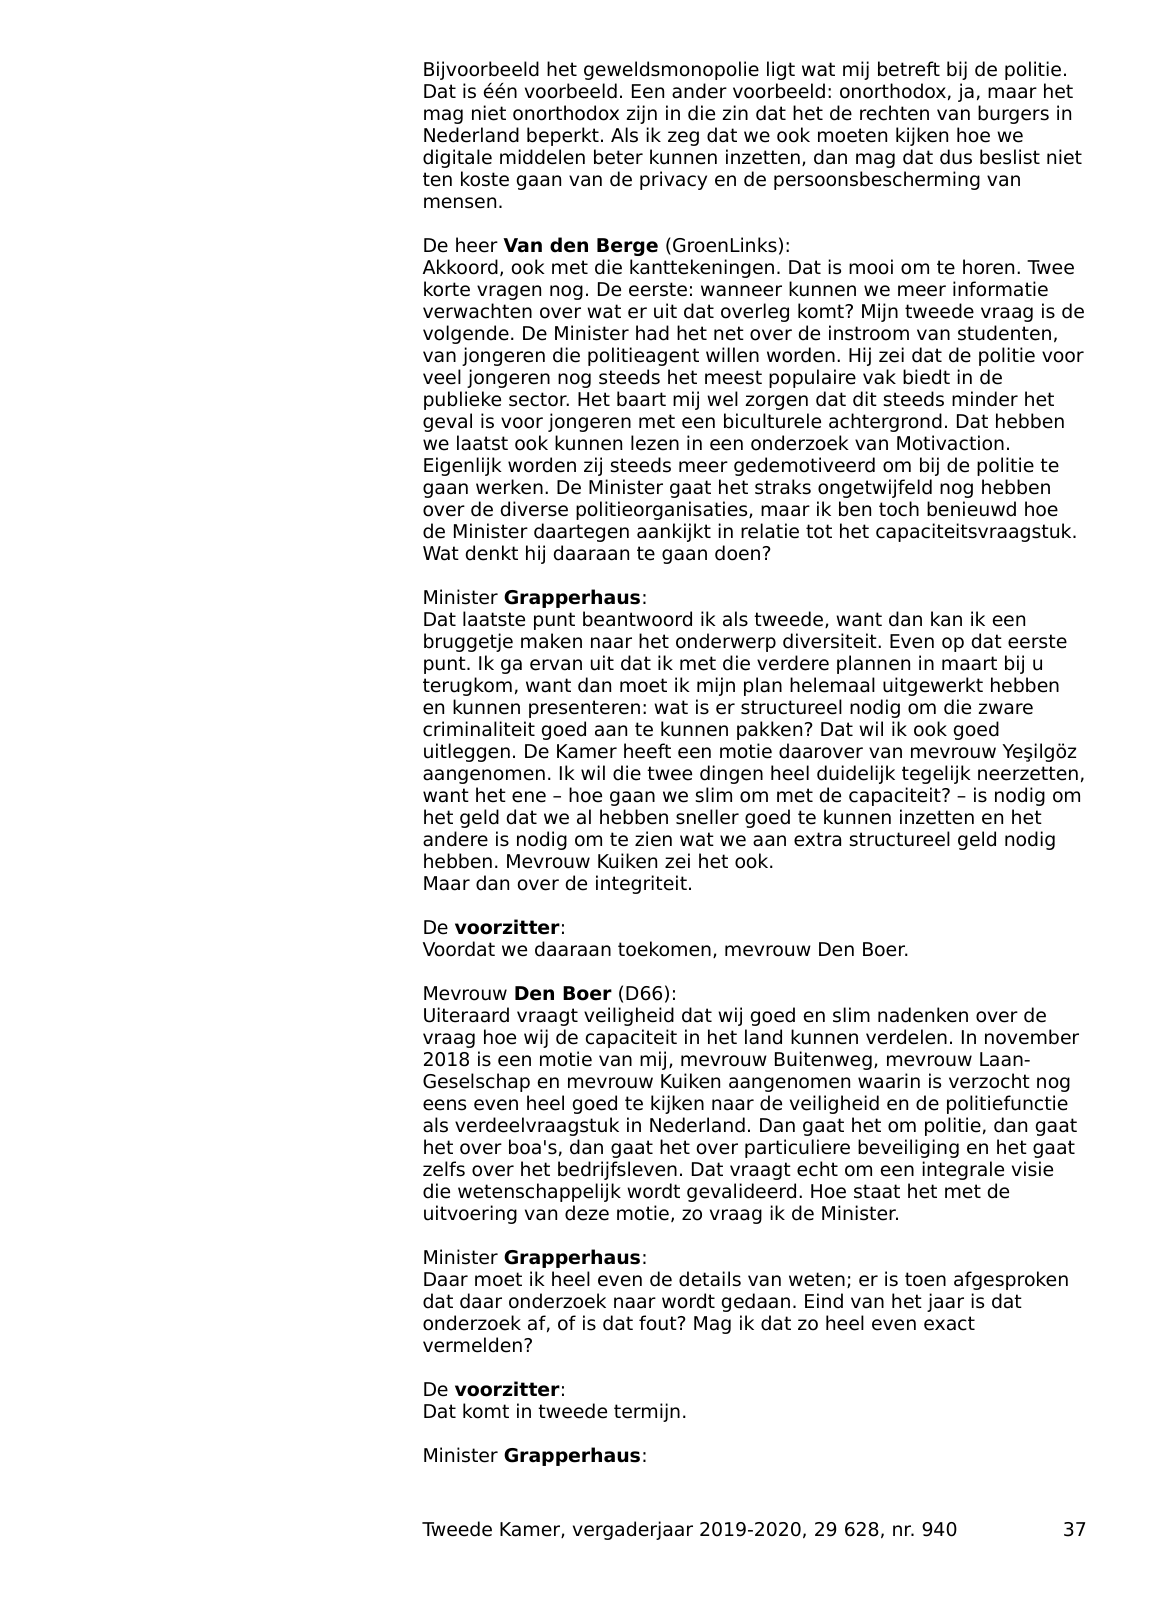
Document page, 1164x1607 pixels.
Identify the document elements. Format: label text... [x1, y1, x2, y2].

text Daar moet ik heel even de details van weten; er is toen afgesproken dat daar onderzoek naar wordt gedaan. Eind van het jaar is dat onderzoek af, of is dat fout? Mag ik dat zo heel even exact vermelden? [422, 1269, 1087, 1357]
text Akkoord, ook met die kanttekeningen. Dat is mooi om te horen. Twee korte vragen nog. De eerste: wanneer kunnen we meer informatie verwachten over wat er uit dat overleg komt? Mijn tweede vraag is de volgende. De Minister had het net over de instroom van studenten, van jongeren die politieagent willen worden. Hij zei dat de politie voor veel jongeren nog steeds het meest populaire vak biedt in de publieke sector. Het baart mij wel zorgen dat dit steeds minder het geval is voor jongeren met een biculturele achtergrond. Dat hebben we laatst ook kunnen lezen in een onderzoek van Motivaction. Eigenlijk worden zij steeds meer gedemotiveerd om bij de politie te gaan werken. De Minister gaat het straks ongetwijfeld nog hebben over de diverse politieorganisaties, maar ik ben toch benieuwd hoe de Minister daartegen aankijkt in relatie tot het capaciteitsvraagstuk. Wat denkt hij daaraan te gaan doen? [422, 257, 1087, 565]
text Minister Grapperhaus: [422, 1247, 1087, 1269]
text Bijvoorbeeld het geweldsmonopolie ligt wat mij betreft bij de politie. Dat is één voorbeeld. Een ander voorbeeld: onorthodox, ja, maar het mag niet onorthodox zijn in die zin dat het de rechten van burgers in Nederland beperkt. Als ik zeg dat we ook moeten kijken hoe we digitale middelen beter kunnen inzetten, dan mag dat dus beslist niet ten koste gaan van de privacy en de persoonsbescherming van mensen. [422, 59, 1087, 213]
text Maar dan over de integriteit. [422, 873, 1087, 895]
text Uiteraard vraagt veiligheid dat wij goed en slim nadenken over de vraag hoe wij de capaciteit in het land kunnen verdelen. In november 2018 is een motie van mij, mevrouw Buitenweg, mevrouw Laan-Geselschap en mevrouw Kuiken aangenomen waarin is verzocht nog eens even heel goed te kijken naar de veiligheid en de politiefunctie als verdeelvraagstuk in Nederland. Dan gaat het om politie, dan gaat het over boa's, dan gaat het over particuliere beveiliging en het gaat zelfs over het bedrijfsleven. Dat vraagt echt om een integrale visie die wetenschappelijk wordt gevalideerd. Hoe staat het met de uitvoering van deze motie, zo vraag ik de Minister. [422, 1005, 1087, 1225]
text De voorzitter: [422, 1379, 1087, 1401]
text Voordat we daaraan toekomen, mevrouw Den Boer. [422, 939, 1087, 961]
text Minister Grapperhaus: [422, 587, 1087, 609]
text Dat komt in tweede termijn. [422, 1401, 1087, 1423]
text Mevrouw Den Boer (D66): [422, 983, 1087, 1005]
text Dat laatste punt beantwoord ik als tweede, want dan kan ik een bruggetje maken naar het onderwerp diversiteit. Even op dat eerste punt. Ik ga ervan uit dat ik met die verdere plannen in maart bij u terugkom, want dan moet ik mijn plan helemaal uitgewerkt hebben en kunnen presenteren: wat is er structureel nodig om die zware criminaliteit goed aan te kunnen pakken? Dat wil ik ook goed uitleggen. De Kamer heeft een motie daarover van mevrouw Yeşilgöz aangenomen. Ik wil die twee dingen heel duidelijk tegelijk neerzetten, want het ene – hoe gaan we slim om met de capaciteit? – is nodig om het geld dat we al hebben sneller goed te kunnen inzetten en het andere is nodig om te zien wat we aan extra structureel geld nodig hebben. Mevrouw Kuiken zei het ook. [422, 609, 1087, 873]
text De voorzitter: [422, 917, 1087, 939]
text De heer Van den Berge (GroenLinks): [422, 235, 1087, 257]
text Minister Grapperhaus: [422, 1445, 1087, 1467]
